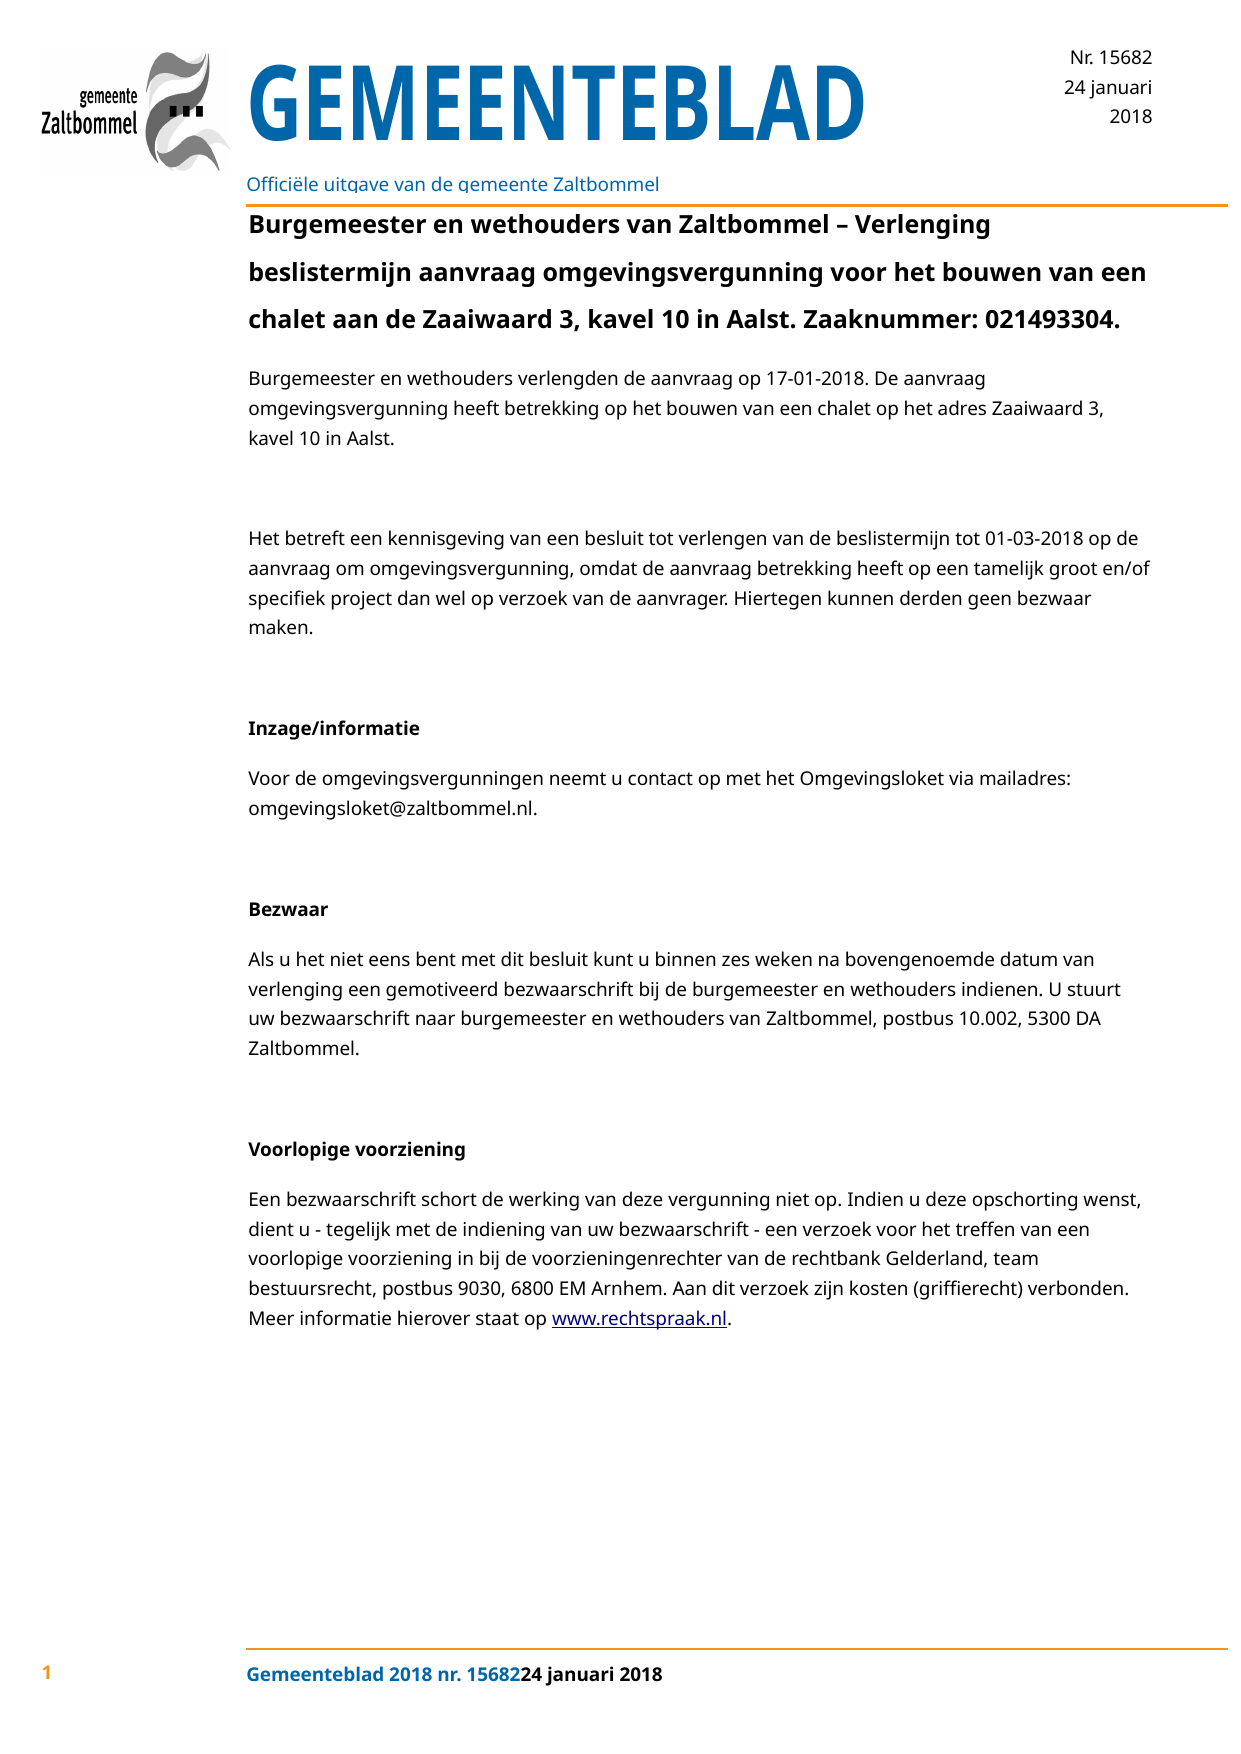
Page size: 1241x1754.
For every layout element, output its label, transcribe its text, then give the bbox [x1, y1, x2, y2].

text Inzage/informatie [248, 715, 1152, 741]
text Burgemeester en wethouders van Zaltbommel – Verlenging beslistermijn aanvraag omgevingsvergunning voor het bouwen van een chalet aan de Zaaiwaard 3, kavel 10 in Aalst. Zaaknummer: 021493304. [248, 207, 1152, 336]
text Voor de omgevingsvergunningen neemt u contact op met het Omgevingsloket via mailadres: omgevingsloket@zaltbommel.nl. [248, 766, 1152, 821]
text Bezwaar [248, 896, 1152, 922]
text Een bezwaarschrift schort de werking van deze vergunning niet op. Indien u deze opschorting wenst, dient u - tegelijk met de indiening van uw bezwaarschrift - een verzoek voor het treffen van een voorlopige voorziening in bij de voorzieningenrechter van de rechtbank Gelderland, team bestuursrecht, postbus 9030, 6800 EM Arnhem. Aan dit verzoek zijn kosten (griffierecht) verbonden. Meer informatie hierover staat op www.rechtspraak.nl. [248, 1186, 1152, 1330]
text Burgemeester en wethouders verlengden de aanvraag op 17-01-2018. De aanvraag omgevingsvergunning heeft betrekking op het bouwen van een chalet op het adres Zaaiwaard 3, kavel 10 in Aalst. [248, 366, 1152, 450]
text Als u het niet eens bent met dit besluit kunt u binnen zes weken na bovengenoemde datum van verlenging een gemotiveerd bezwaarschrift bij de burgemeester en wethouders indienen. U stuurt uw bezwaarschrift naar burgemeester en wethouders van Zaltbommel, postbus 10.002, 5300 DA Zaltbommel. [248, 946, 1152, 1061]
text Het betreft een kennisgeving van een besluit tot verlengen van de beslistermijn tot 01-03-2018 op de aanvraag om omgevingsvergunning, omdat de aanvraag betrekking heeft op een tamelijk groot en/of specifiek project dan wel op verzoek van de aanvrager. Hiertegen kunnen derden geen bezwaar maken. [248, 526, 1152, 640]
picture [41, 47, 231, 172]
text Voorlopige voorziening [248, 1136, 1152, 1162]
